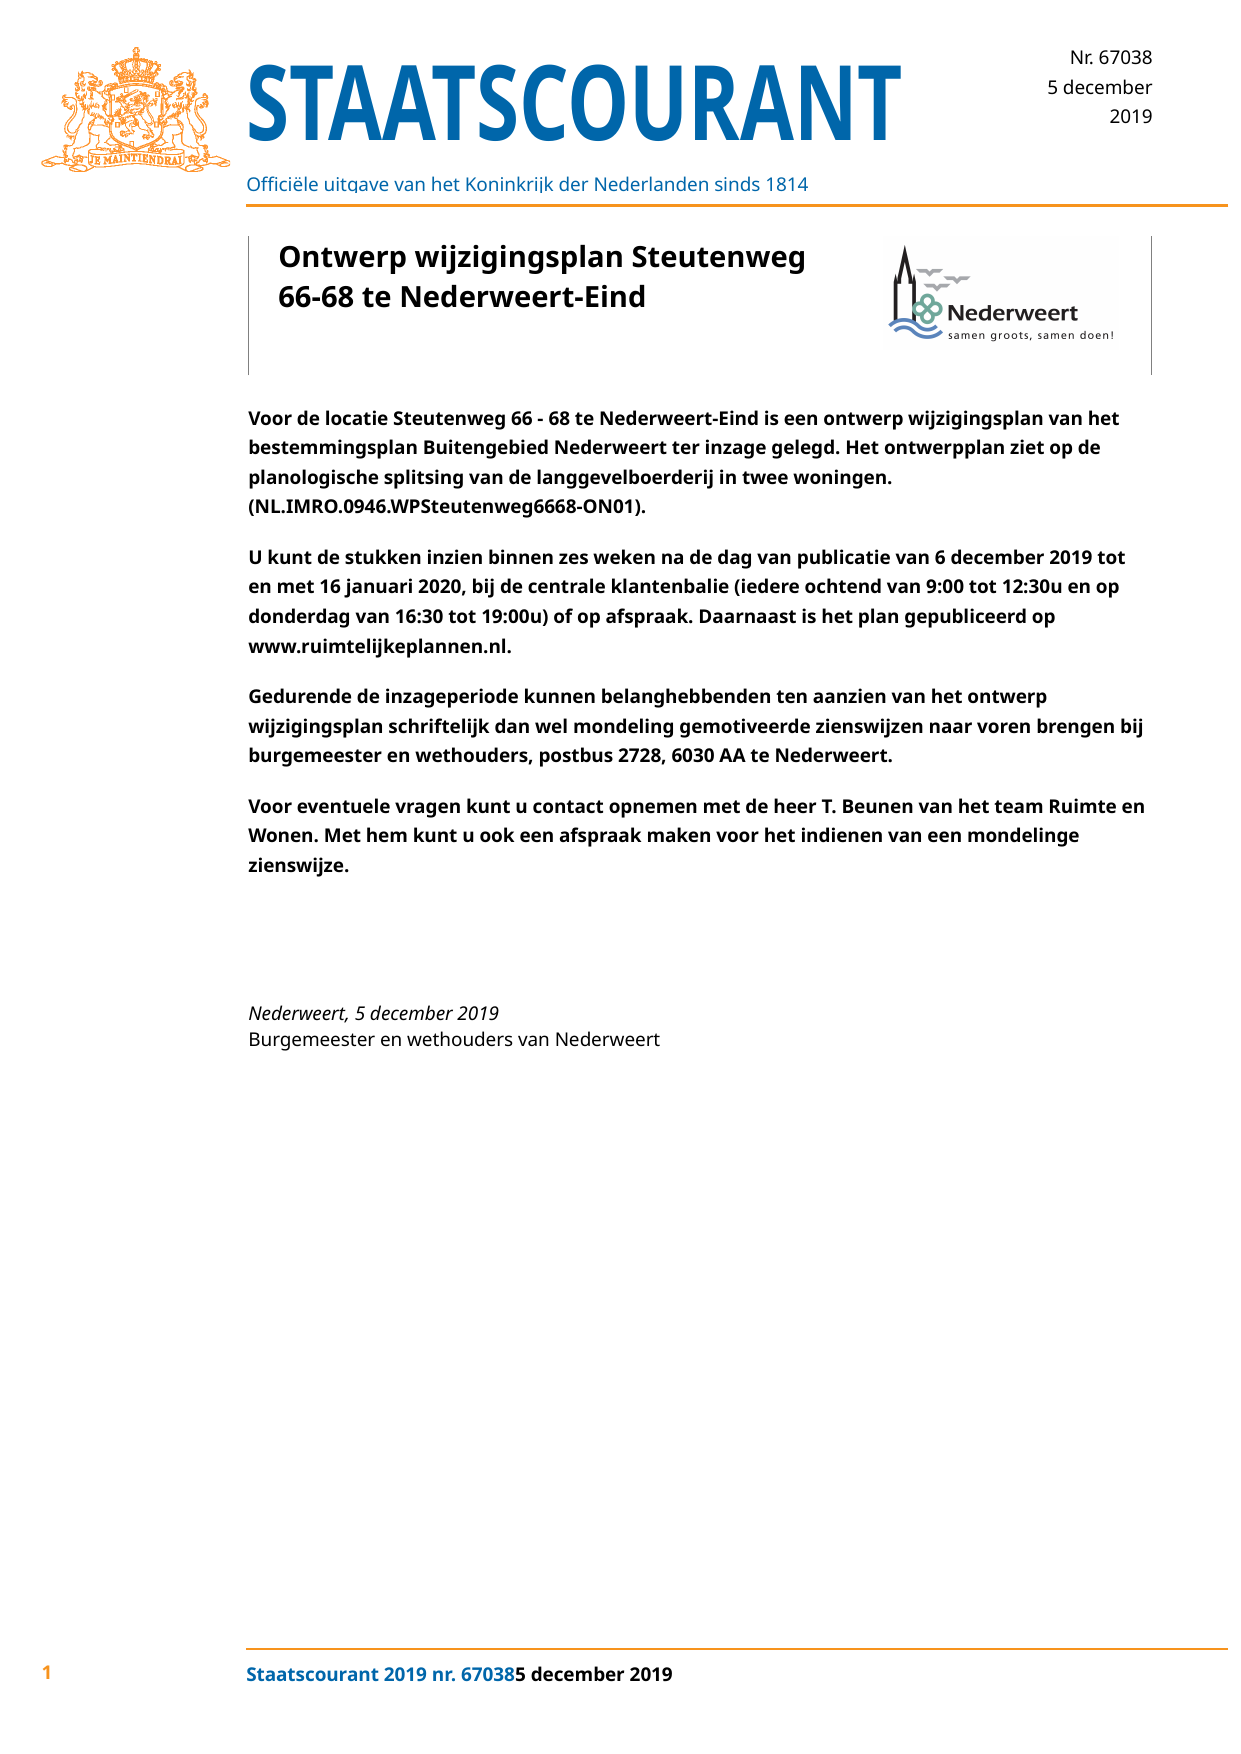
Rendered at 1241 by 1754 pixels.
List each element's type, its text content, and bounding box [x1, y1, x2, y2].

picture [41, 47, 231, 172]
text Voor de locatie Steutenweg 66 - 68 te Nederweert-Eind is een ontwerp wijzigingsplan van het bestemmingsplan Buitengebied Nederweert ter inzage gelegd. Het ontwerpplan ziet op de planologische splitsing van de langgevelboerderij in twee woningen. (NL.IMRO.0946.WPSteutenweg6668-ON01). [248, 405, 1152, 519]
text Burgemeester en wethouders van Nederweert [248, 1026, 1152, 1052]
table_header [850, 236, 1151, 375]
text Nederweert, 5 december 2019 [248, 1001, 1152, 1026]
table_header Ontwerp wijzigingsplan Steutenweg 66-68 te Nederweert-Eind [249, 236, 850, 375]
text U kunt de stukken inzien binnen zes weken na de dag van publicatie van 6 december 2019 tot en met 16 januari 2020, bij de centrale klantenbalie (iedere ochtend van 9:00 tot 12:30u en op donderdag van 16:30 tot 19:00u) of op afspraak. Daarnaast is het plan gepubliceerd op www.ruimtelijkeplannen.nl. [248, 544, 1152, 658]
picture [882, 236, 1119, 350]
text Gedurende de inzageperiode kunnen belanghebbenden ten aanzien van het ontwerp wijzigingsplan schriftelijk dan wel mondeling gemotiveerde zienswijzen naar voren brengen bij burgemeester en wethouders, postbus 2728, 6030 AA te Nederweert. [248, 683, 1152, 768]
text Voor eventuele vragen kunt u contact opnemen met de heer T. Beunen van het team Ruimte en Wonen. Met hem kunt u ook een afspraak maken voor het indienen van een mondelinge zienswijze. [248, 793, 1152, 878]
